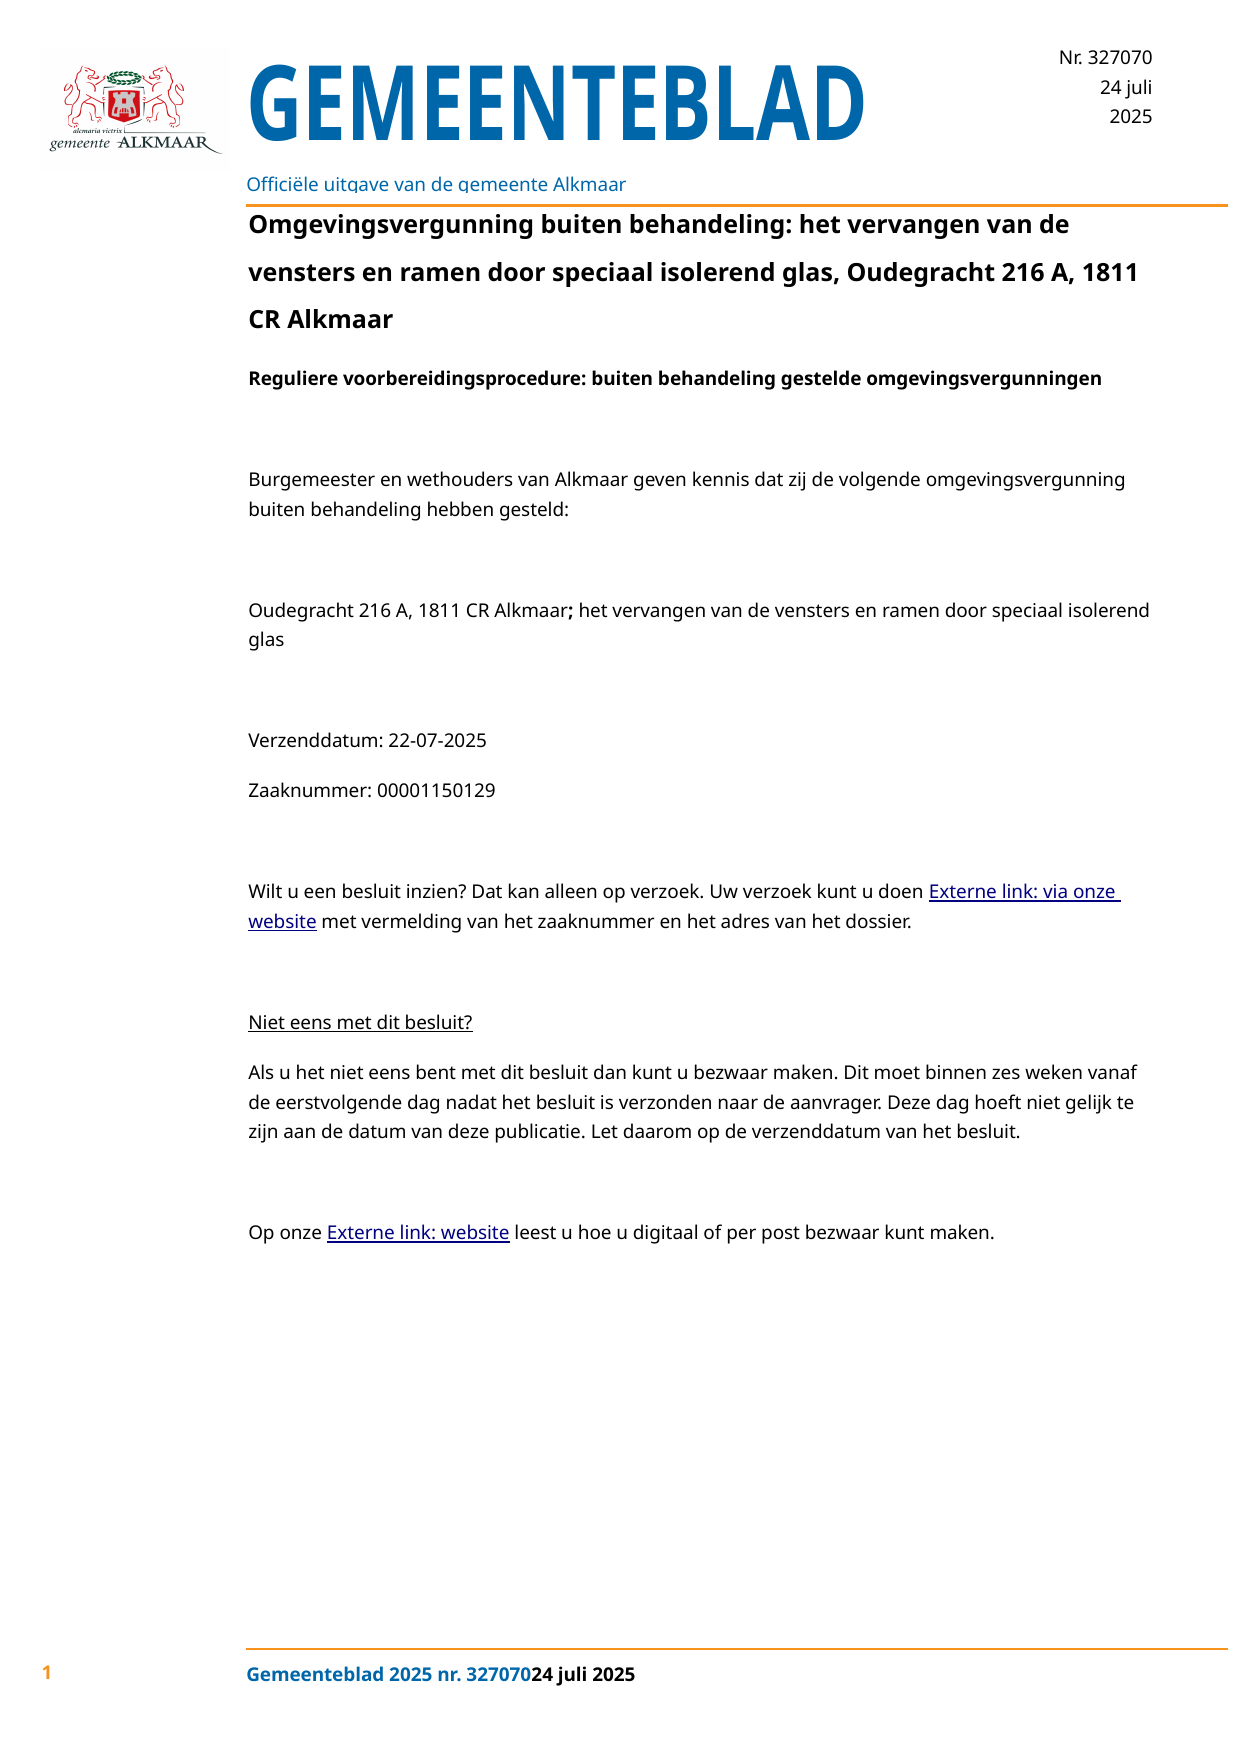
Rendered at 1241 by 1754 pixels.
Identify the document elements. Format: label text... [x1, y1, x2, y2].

text Omgevingsvergunning buiten behandeling: het vervangen van de vensters en ramen door speciaal isolerend glas, Oudegracht 216 A, 1811 CR Alkmaar [248, 207, 1152, 336]
text Wilt u een besluit inzien? Dat kan alleen op verzoek. Uw verzoek kunt u doen Externe link: via onze website met vermelding van het zaaknummer en het adres van het dossier. [248, 878, 1152, 934]
text Op onze Externe link: website leest u hoe u digitaal of per post bezwaar kunt maken. [248, 1219, 1152, 1245]
text Niet eens met dit besluit? [248, 1009, 1152, 1034]
text Oudegracht 216 A, 1811 CR Alkmaar; het vervangen van de vensters en ramen door speciaal isolerend glas [248, 597, 1152, 652]
text Als u het niet eens bent met dit besluit dan kunt u bezwaar maken. Dit moet binnen zes weken vanaf de eerstvolgende dag nadat het besluit is verzonden naar de aanvrager. Deze dag hoeft niet gelijk te zijn aan de datum van deze publicatie. Let daarom op de verzenddatum van het besluit. [248, 1059, 1152, 1144]
text Zaaknummer: 00001150129 [248, 778, 1152, 803]
picture [41, 47, 231, 172]
text Verzenddatum: 22-07-2025 [248, 727, 1152, 753]
text Reguliere voorbereidingsprocedure: buiten behandeling gestelde omgevingsvergunningen [248, 366, 1152, 391]
text Burgemeester en wethouders van Alkmaar geven kennis dat zij de volgende omgevingsvergunning buiten behandeling hebben gesteld: [248, 466, 1152, 522]
